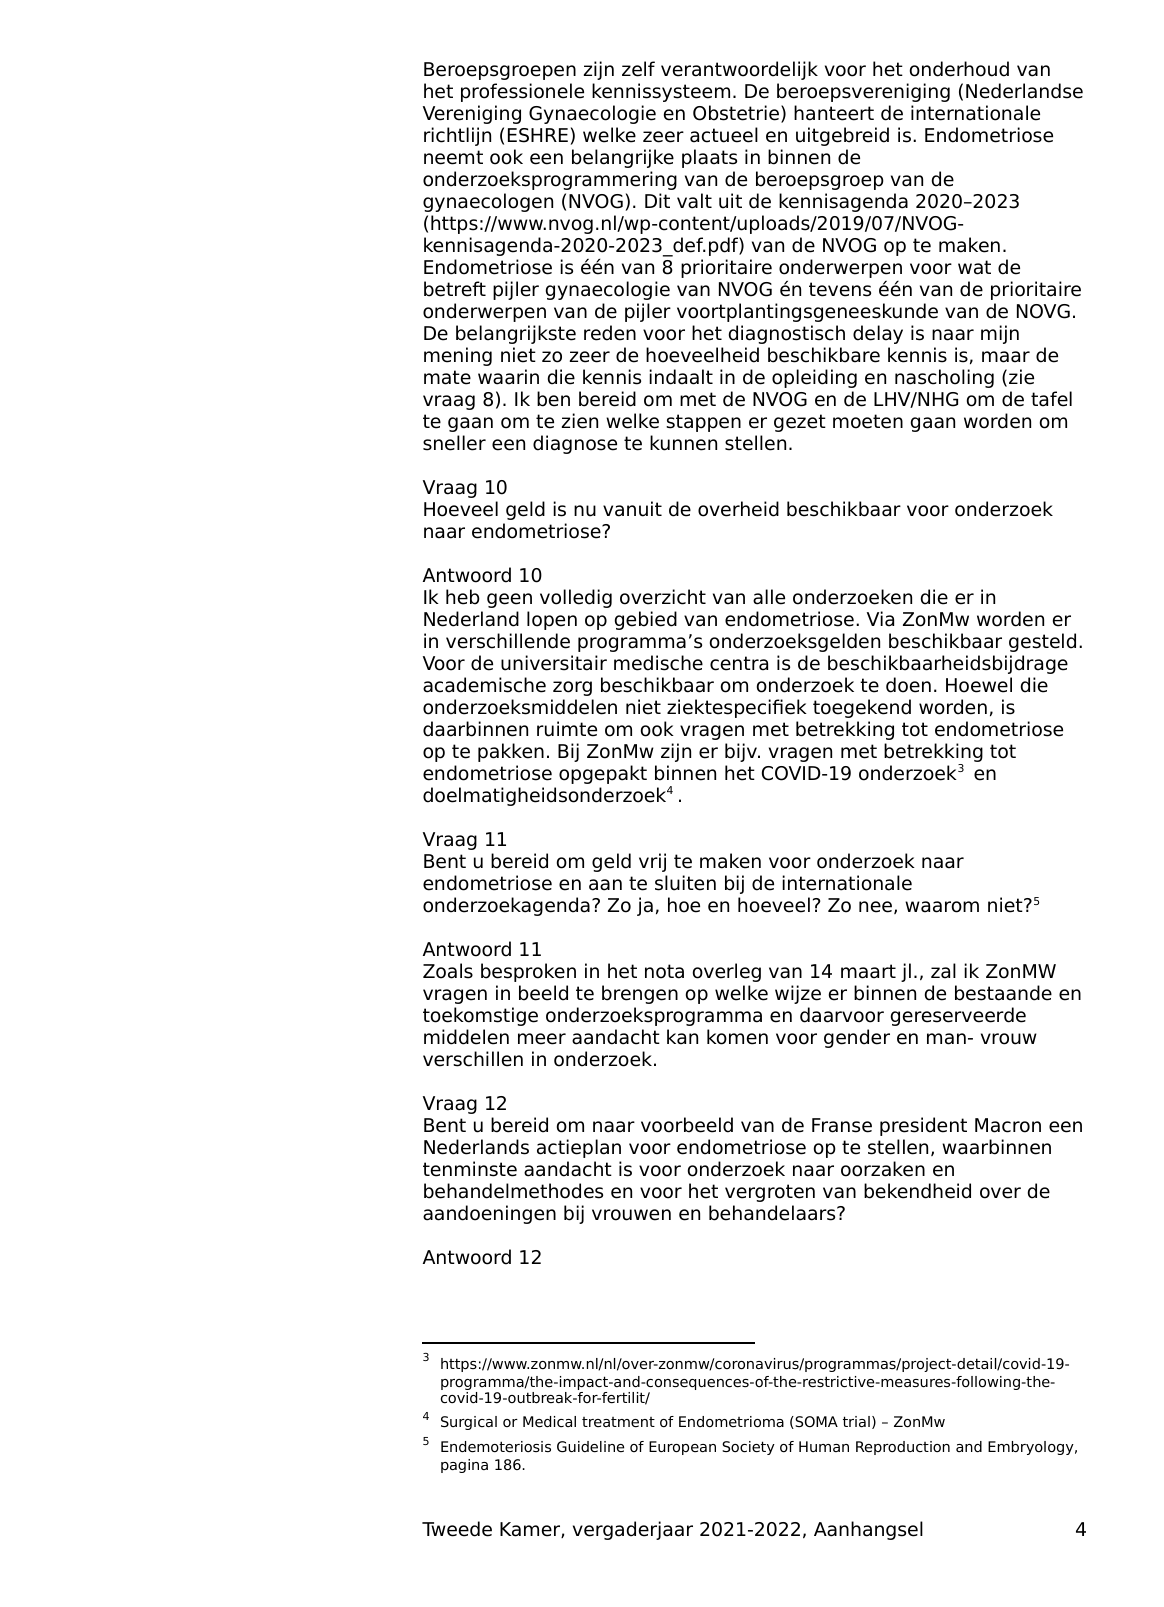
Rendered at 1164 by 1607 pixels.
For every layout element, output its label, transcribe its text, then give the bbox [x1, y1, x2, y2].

text Ik heb geen volledig overzicht van alle onderzoeken die er in Nederland lopen op gebied van endometriose. Via ZonMw worden er in verschillende programma’s onderzoeksgelden beschikbaar gesteld. Voor de universitair medische centra is de beschikbaarheidsbijdrage academische zorg beschikbaar om onderzoek te doen. Hoewel die onderzoeksmiddelen niet ziektespecifiek toegekend worden, is daarbinnen ruimte om ook vragen met betrekking tot endometriose op te pakken. Bij ZonMw zijn er bijv. vragen met betrekking tot endometriose opgepakt binnen het COVID-19 onderzoek en doelmatigheidsonderzoek. [422, 587, 1087, 807]
text Antwoord 10 [422, 565, 1087, 587]
text https://www.zonmw.nl/nl/over-zonmw/coronavirus/programmas/project-detail/covid-19-programma/the-impact-and-consequences-of-the-restrictive-measures-following-the-covid-19-outbreak-for-fertilit/ [422, 1352, 1087, 1407]
text De belangrijkste reden voor het diagnostisch delay is naar mijn mening niet zo zeer de hoeveelheid beschikbare kennis is, maar de mate waarin die kennis indaalt in de opleiding en nascholing (zie vraag 8). Ik ben bereid om met de NVOG en de LHV/NHG om de tafel te gaan om te zien welke stappen er gezet moeten gaan worden om sneller een diagnose te kunnen stellen. [422, 323, 1087, 455]
text Zoals besproken in het nota overleg van 14 maart jl., zal ik ZonMW vragen in beeld te brengen op welke wijze er binnen de bestaande en toekomstige onderzoeksprogramma en daarvoor gereserveerde middelen meer aandacht kan komen voor gender en man- vrouw verschillen in onderzoek. [422, 961, 1087, 1071]
text (https://www.nvog.nl/wp-content/uploads/2019/07/NVOG-kennisagenda-2020-2023_def.pdf) van de NVOG op te maken. Endometriose is één van 8 prioritaire onderwerpen voor wat de betreft pijler gynaecologie van NVOG én tevens één van de prioritaire onderwerpen van de pijler voortplantingsgeneeskunde van de NOVG. [422, 213, 1087, 323]
text Bent u bereid om geld vrij te maken voor onderzoek naar endometriose en aan te sluiten bij de internationale onderzoekagenda? Zo ja, hoe en hoeveel? Zo nee, waarom niet? [422, 851, 1087, 917]
text Surgical or Medical treatment of Endometrioma (SOMA trial) – ZonMw [422, 1410, 1087, 1432]
text Vraag 10 [422, 477, 1087, 499]
text Vraag 12 [422, 1093, 1087, 1115]
text Beroepsgroepen zijn zelf verantwoordelijk voor het onderhoud van het professionele kennissysteem. De beroepsvereniging (Nederlandse Vereniging Gynaecologie en Obstetrie) hanteert de internationale richtlijn (ESHRE) welke zeer actueel en uitgebreid is. Endometriose neemt ook een belangrijke plaats in binnen de onderzoeksprogrammering van de beroepsgroep van de gynaecologen (NVOG). Dit valt uit de kennisagenda 2020–2023 [422, 59, 1087, 213]
text Antwoord 12 [422, 1247, 1087, 1269]
text Hoeveel geld is nu vanuit de overheid beschikbaar voor onderzoek naar endometriose? [422, 499, 1087, 543]
text Antwoord 11 [422, 939, 1087, 961]
text Bent u bereid om naar voorbeeld van de Franse president Macron een Nederlands actieplan voor endometriose op te stellen, waarbinnen tenminste aandacht is voor onderzoek naar oorzaken en behandelmethodes en voor het vergroten van bekendheid over de aandoeningen bij vrouwen en behandelaars? [422, 1115, 1087, 1225]
text Endemoteriosis Guideline of European Society of Human Reproduction and Embryology, pagina 186. [422, 1435, 1087, 1474]
text Vraag 11 [422, 829, 1087, 851]
